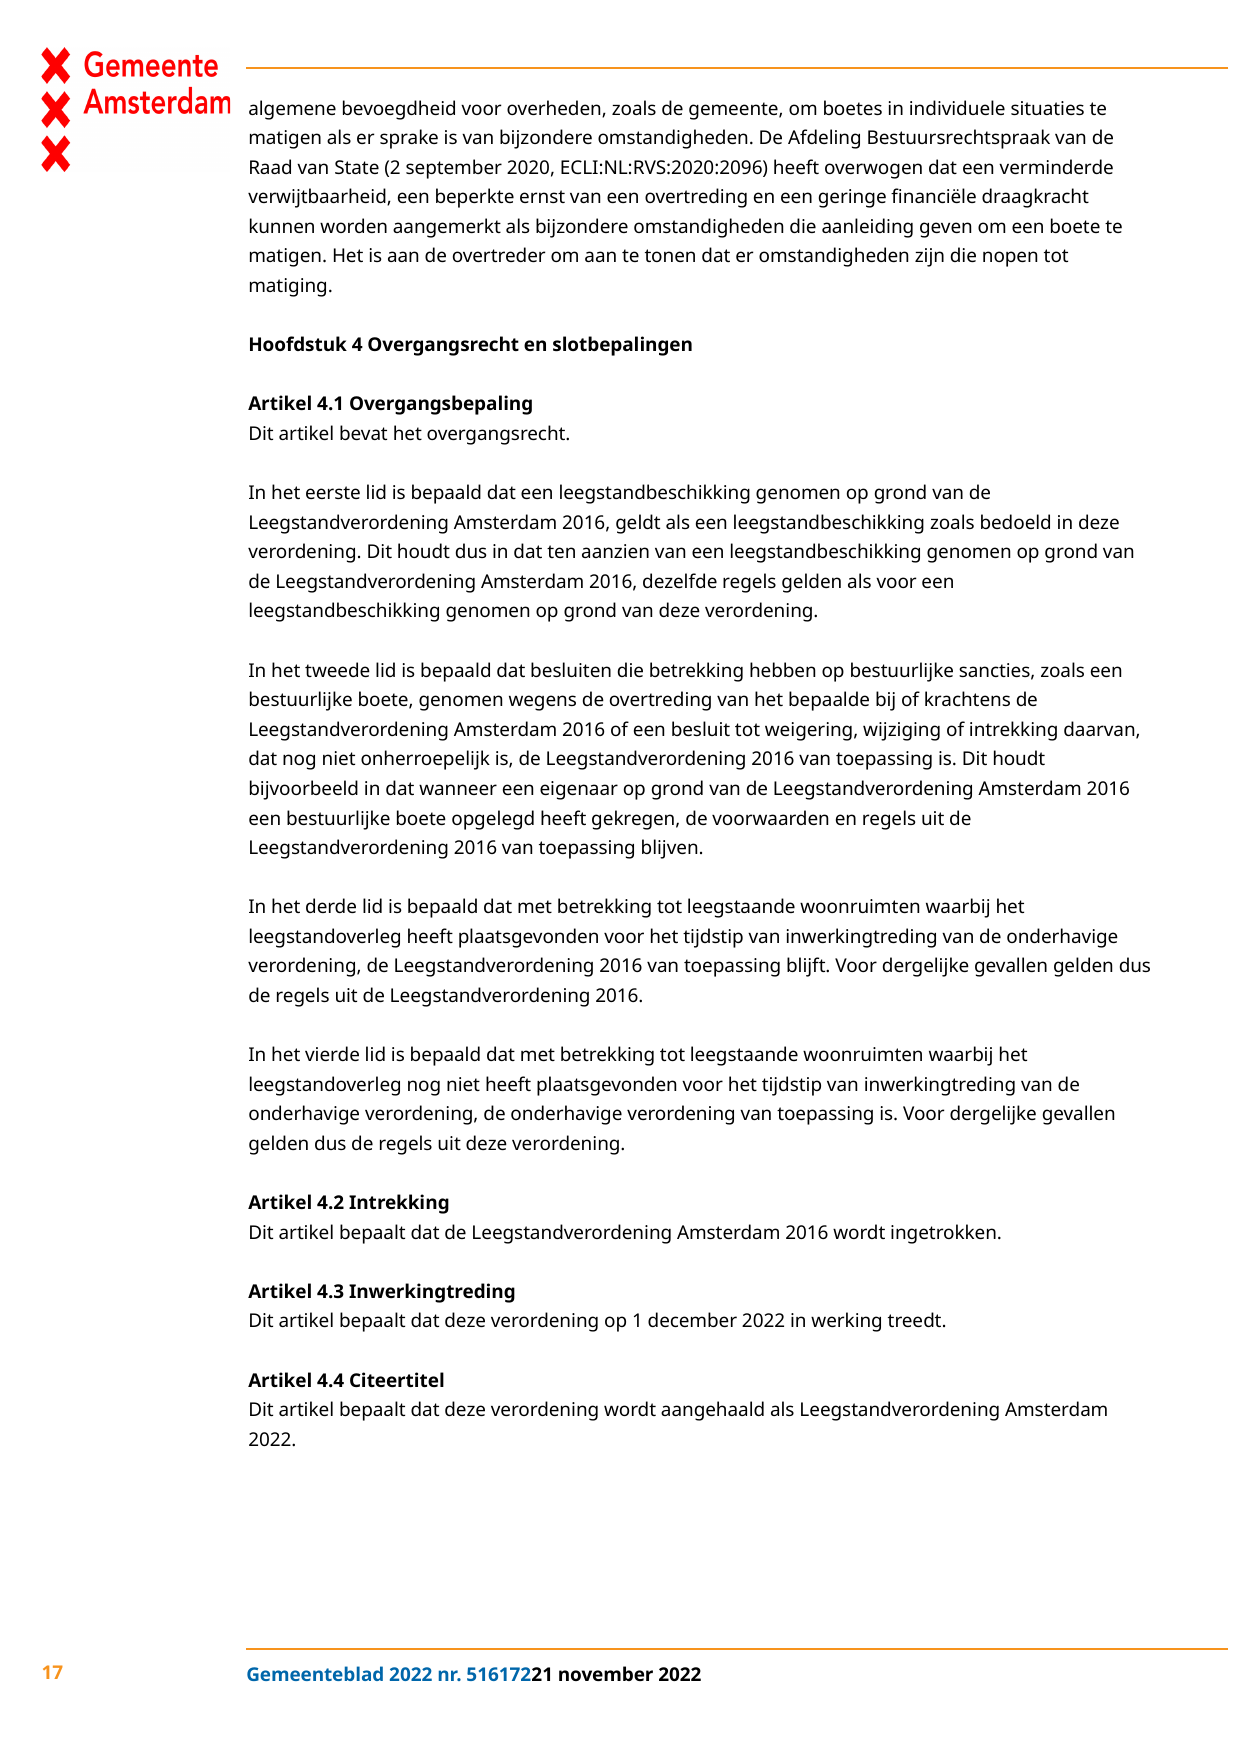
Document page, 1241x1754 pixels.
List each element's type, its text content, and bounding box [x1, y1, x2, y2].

text Artikel 4.3 Inwerkingtreding [248, 1278, 1152, 1304]
text Artikel 4.4 Citeertitel [248, 1367, 1152, 1393]
text Dit artikel bevat het overgangsrecht. [248, 420, 1152, 446]
text In het derde lid is bepaald dat met betrekking tot leegstaande woonruimten waarbij het leegstandoverleg heeft plaatsgevonden voor het tijdstip van inwerkingtreding van de onderhavige verordening, de Leegstandverordening 2016 van toepassing blijft. Voor dergelijke gevallen gelden dus de regels uit de Leegstandverordening 2016. [248, 893, 1152, 1008]
picture [41, 47, 231, 172]
text Artikel 4.2 Intrekking [248, 1189, 1152, 1215]
text In het eerste lid is bepaald dat een leegstandbeschikking genomen op grond van de Leegstandverordening Amsterdam 2016, geldt als een leegstandbeschikking zoals bedoeld in deze verordening. Dit houdt dus in dat ten aanzien van een leegstandbeschikking genomen op grond van de Leegstandverordening Amsterdam 2016, dezelfde regels gelden als voor een leegstandbeschikking genomen op grond van deze verordening. [248, 479, 1152, 623]
text Hoofdstuk 4 Overgangsrecht en slotbepalingen [248, 331, 1152, 357]
text In het tweede lid is bepaald dat besluiten die betrekking hebben op bestuurlijke sancties, zoals een bestuurlijke boete, genomen wegens de overtreding van het bepaalde bij of krachtens de Leegstandverordening Amsterdam 2016 of een besluit tot weigering, wijziging of intrekking daarvan, dat nog niet onherroepelijk is, de Leegstandverordening 2016 van toepassing is. Dit houdt bijvoorbeeld in dat wanneer een eigenaar op grond van de Leegstandverordening Amsterdam 2016 een bestuurlijke boete opgelegd heeft gekregen, de voorwaarden en regels uit de Leegstandverordening 2016 van toepassing blijven. [248, 657, 1152, 860]
text In het vierde lid is bepaald dat met betrekking tot leegstaande woonruimten waarbij het leegstandoverleg nog niet heeft plaatsgevonden voor het tijdstip van inwerkingtreding van de onderhavige verordening, de onderhavige verordening van toepassing is. Voor dergelijke gevallen gelden dus de regels uit deze verordening. [248, 1041, 1152, 1156]
text Artikel 4.1 Overgangsbepaling [248, 391, 1152, 416]
text Dit artikel bepaalt dat de Leegstandverordening Amsterdam 2016 wordt ingetrokken. [248, 1219, 1152, 1245]
text Dit artikel bepaalt dat deze verordening op 1 december 2022 in werking treedt. [248, 1308, 1152, 1333]
text algemene bevoegdheid voor overheden, zoals de gemeente, om boetes in individuele situaties te matigen als er sprake is van bijzondere omstandigheden. De Afdeling Bestuursrechtspraak van de Raad van State (2 september 2020, ECLI:NL:RVS:2020:2096) heeft overwogen dat een verminderde verwijtbaarheid, een beperkte ernst van een overtreding en een geringe financiële draagkracht kunnen worden aangemerkt als bijzondere omstandigheden die aanleiding geven om een boete te matigen. Het is aan de overtreder om aan te tonen dat er omstandigheden zijn die nopen tot matiging. [248, 95, 1152, 298]
text Dit artikel bepaalt dat deze verordening wordt aangehaald als Leegstandverordening Amsterdam 2022. [248, 1396, 1152, 1452]
